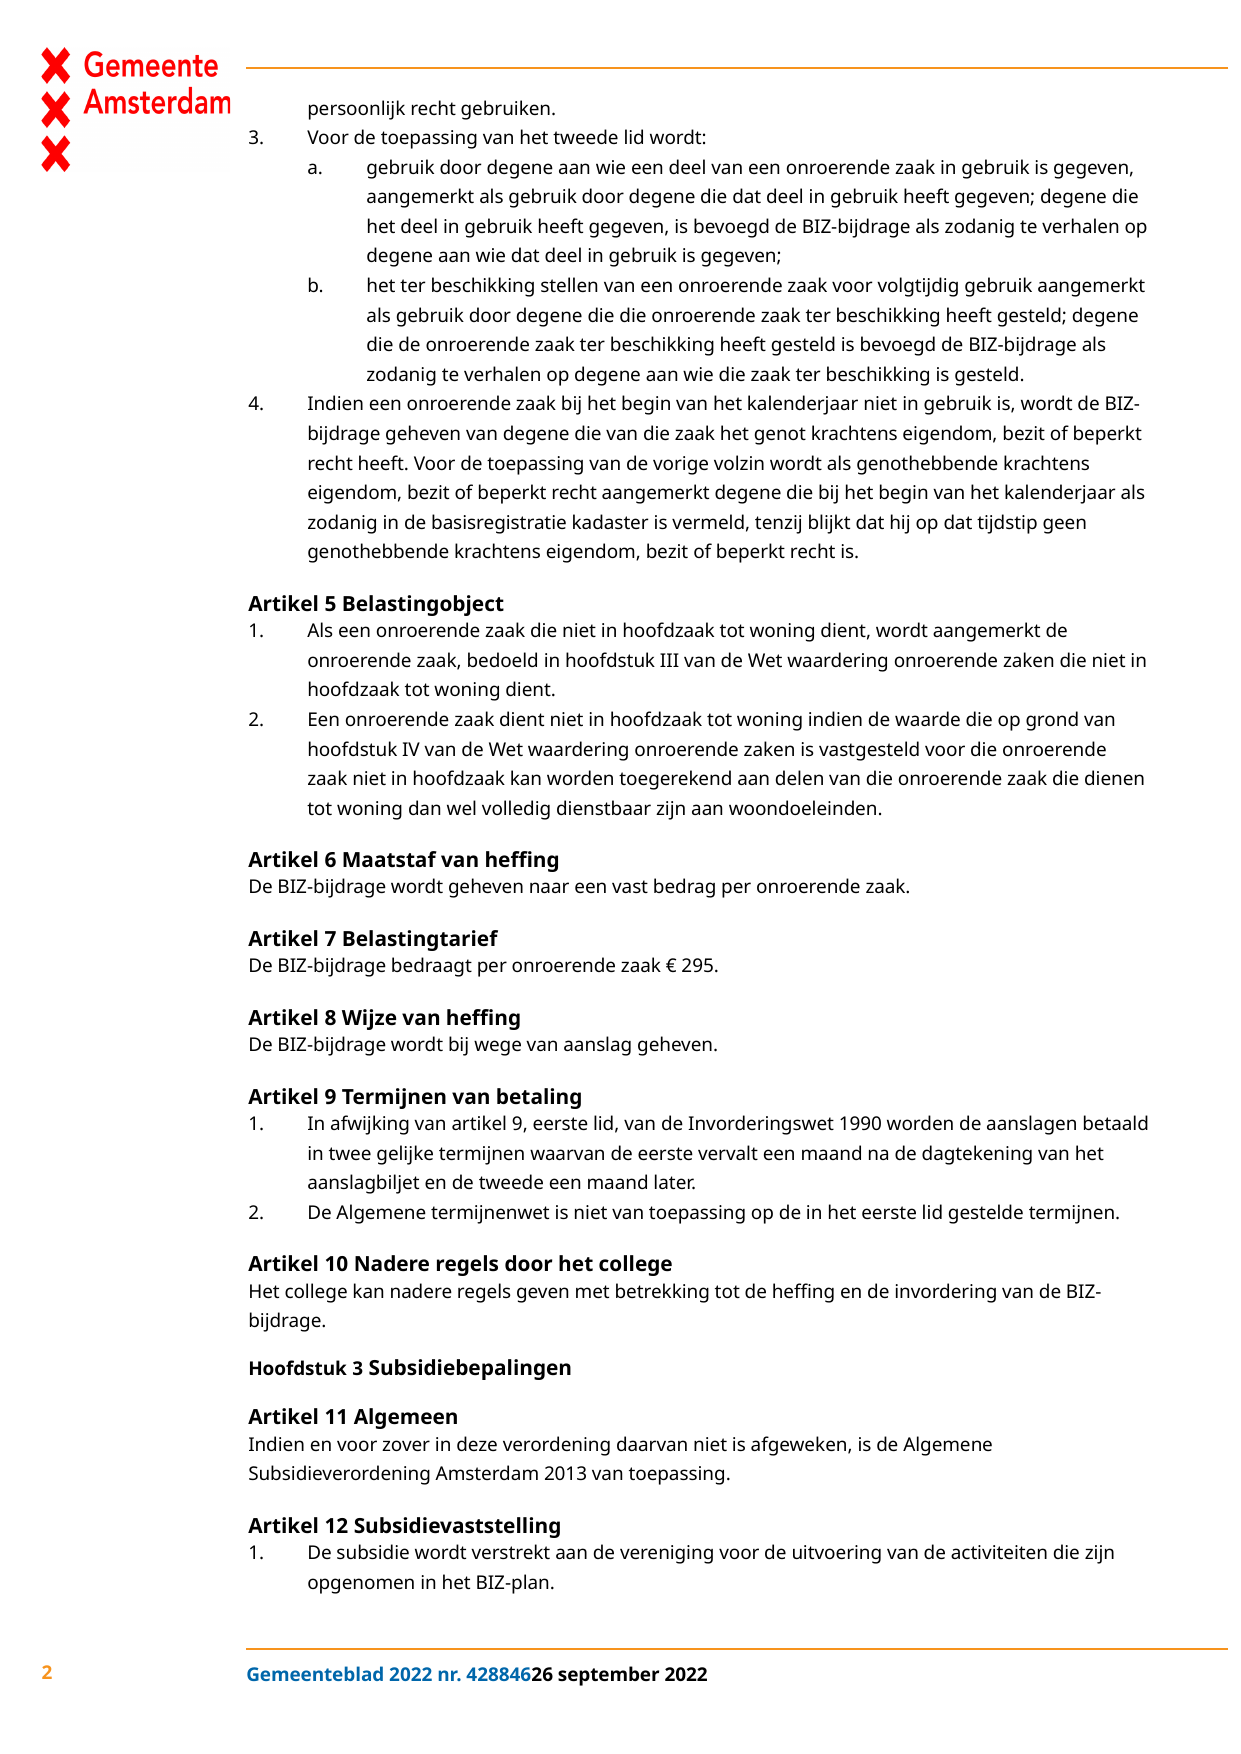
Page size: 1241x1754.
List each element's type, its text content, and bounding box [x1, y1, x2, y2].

list Als een onroerende zaak die niet in hoofdzaak tot woning dient, wordt aangemerkt de onroerende zaak, bedoeld in hoofdstuk III van de Wet waardering onroerende zaken die niet in hoofdzaak tot woning dient. [248, 617, 1152, 702]
list De Algemene termijnenwet is niet van toepassing op de in het eerste lid gestelde termijnen. [248, 1199, 1152, 1225]
list gebruik door degene aan wie een deel van een onroerende zaak in gebruik is gegeven, aangemerkt als gebruik door degene die dat deel in gebruik heeft gegeven; degene die het deel in gebruik heeft gegeven, is bevoegd de BIZ-bijdrage als zodanig te verhalen op degene aan wie dat deel in gebruik is gegeven; [307, 154, 1152, 268]
text Artikel 5 Belastingobject [248, 589, 1152, 617]
list De subsidie wordt verstrekt aan de vereniging voor de uitvoering van de activiteiten die zijn opgenomen in het BIZ-plan. [248, 1539, 1152, 1594]
text Het college kan nadere regels geven met betrekking tot de heffing en de invordering van de BIZ-bijdrage. [248, 1278, 1152, 1333]
text Artikel 10 Nadere regels door het college [248, 1249, 1152, 1278]
list Indien een onroerende zaak bij het begin van het kalenderjaar niet in gebruik is, wordt de BIZ-bijdrage geheven van degene die van die zaak het genot krachtens eigendom, bezit of beperkt recht heeft. Voor de toepassing van de vorige volzin wordt als genothebbende krachtens eigendom, bezit of beperkt recht aangemerkt degene die bij het begin van het kalenderjaar als zodanig in de basisregistratie kadaster is vermeld, tenzij blijkt dat hij op dat tijdstip geen genothebbende krachtens eigendom, bezit of beperkt recht is. [248, 391, 1152, 564]
text Indien en voor zover in deze verordening daarvan niet is afgeweken, is de Algemene Subsidieverordening Amsterdam 2013 van toepassing. [248, 1431, 1152, 1486]
text Hoofdstuk 3 Subsidiebepalingen [248, 1353, 1152, 1382]
text Artikel 7 Belastingtarief [248, 924, 1152, 953]
text De BIZ-bijdrage wordt bij wege van aanslag geheven. [248, 1031, 1152, 1057]
picture [41, 47, 231, 172]
text De BIZ-bijdrage wordt geheven naar een vast bedrag per onroerende zaak. [248, 874, 1152, 899]
list Een onroerende zaak dient niet in hoofdzaak tot woning indien de waarde die op grond van hoofdstuk IV van de Wet waardering onroerende zaken is vastgesteld voor die onroerende zaak niet in hoofdzaak kan worden toegerekend aan delen van die onroerende zaak die dienen tot woning dan wel volledig dienstbaar zijn aan woondoeleinden. [248, 706, 1152, 821]
text Artikel 9 Termijnen van betaling [248, 1082, 1152, 1110]
text Artikel 12 Subsidievaststelling [248, 1511, 1152, 1539]
list persoonlijk recht gebruiken. [248, 95, 1152, 121]
list het ter beschikking stellen van een onroerende zaak voor volgtijdig gebruik aangemerkt als gebruik door degene die die onroerende zaak ter beschikking heeft gesteld; degene die de onroerende zaak ter beschikking heeft gesteld is bevoegd de BIZ-bijdrage als zodanig te verhalen op degene aan wie die zaak ter beschikking is gesteld. [307, 272, 1152, 387]
text Artikel 11 Algemeen [248, 1402, 1152, 1431]
list Voor de toepassing van het tweede lid wordt: [248, 124, 1152, 150]
text Artikel 6 Maatstaf van heffing [248, 845, 1152, 874]
text De BIZ-bijdrage bedraagt per onroerende zaak € 295. [248, 953, 1152, 978]
list In afwijking van artikel 9, eerste lid, van de Invorderingswet 1990 worden de aanslagen betaald in twee gelijke termijnen waarvan de eerste vervalt een maand na de dagtekening van het aanslagbiljet en de tweede een maand later. [248, 1110, 1152, 1195]
text Artikel 8 Wijze van heffing [248, 1003, 1152, 1031]
